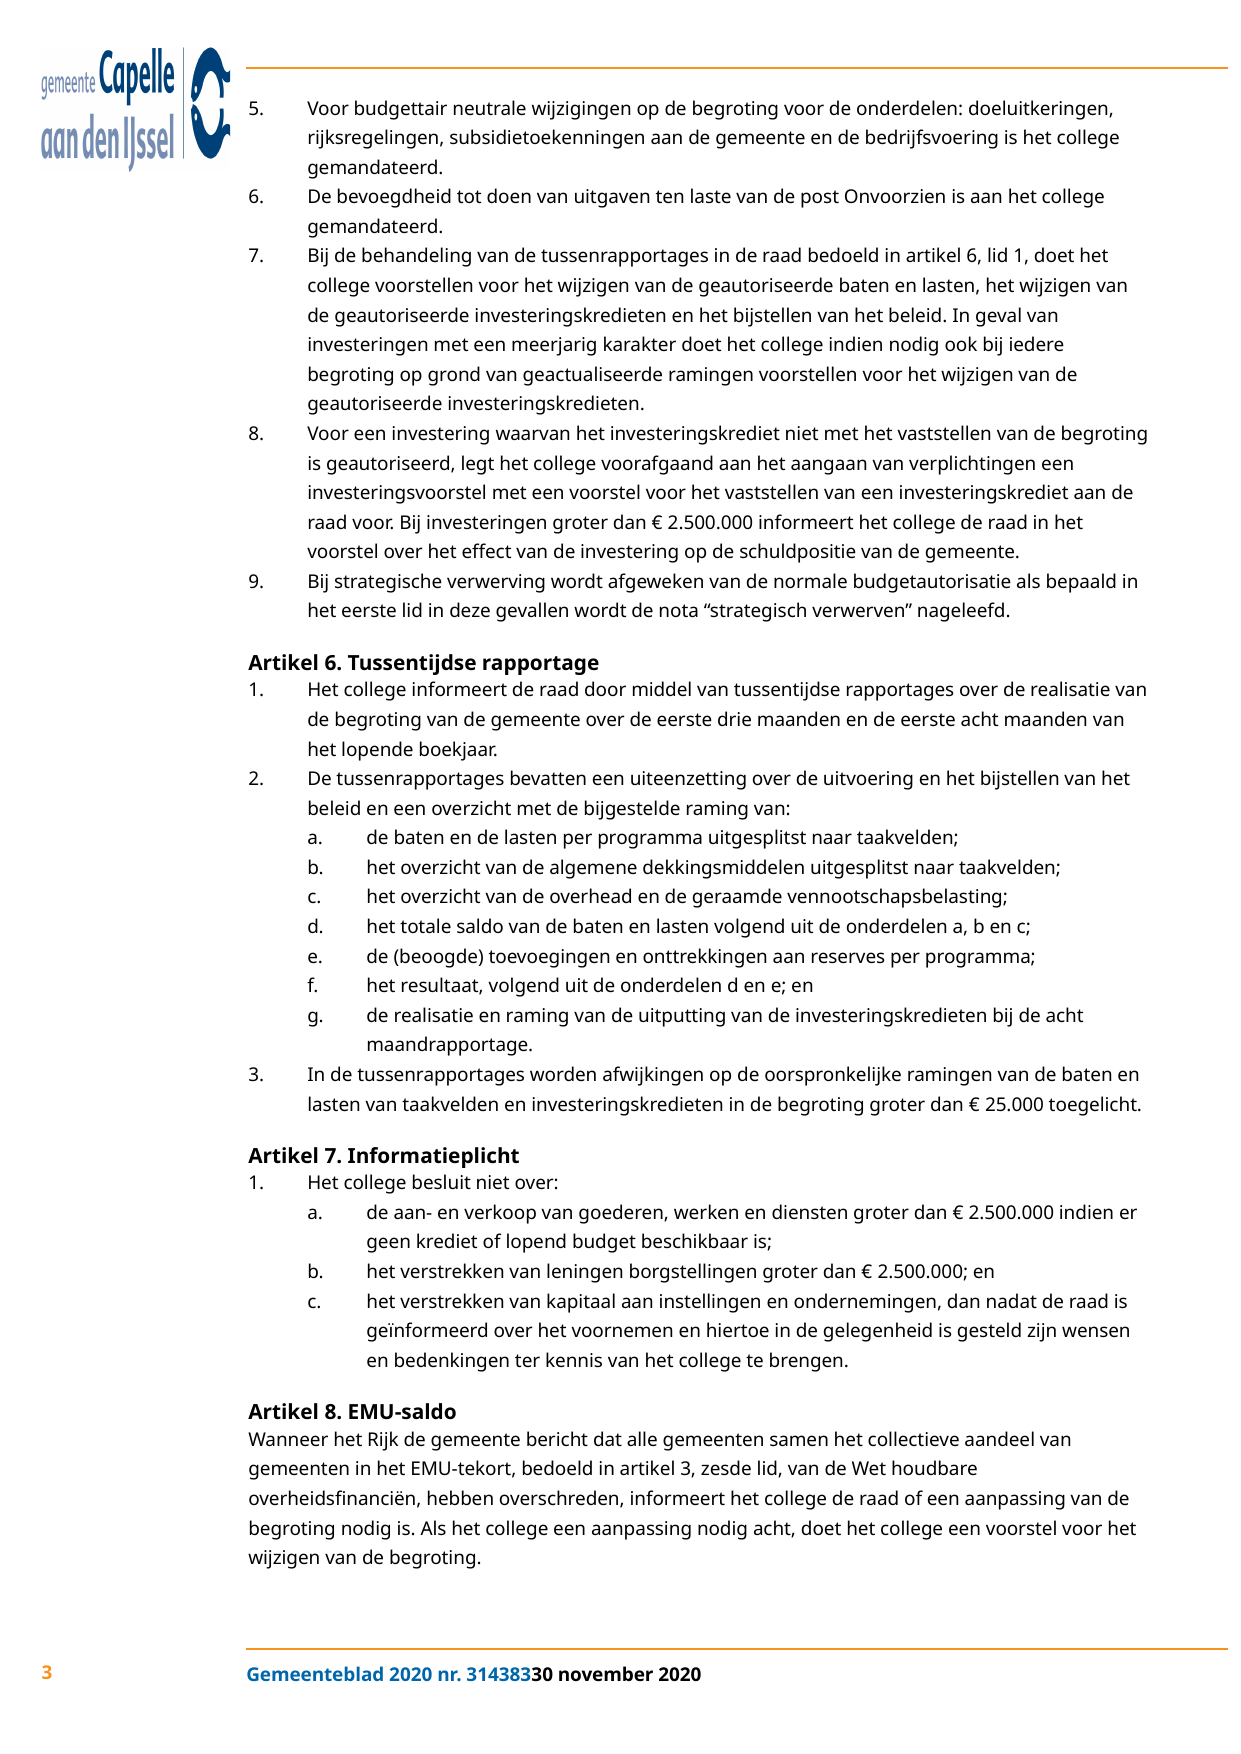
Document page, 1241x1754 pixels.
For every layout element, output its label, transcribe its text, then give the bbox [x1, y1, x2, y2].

list Het college informeert de raad door middel van tussentijdse rapportages over de realisatie van de begroting van de gemeente over de eerste drie maanden en de eerste acht maanden van het lopende boekjaar. [248, 677, 1152, 761]
text Artikel 7. Informatieplicht [248, 1141, 1152, 1169]
list Bij strategische verwerving wordt afgeweken van de normale budgetautorisatie als bepaald in het eerste lid in deze gevallen wordt de nota “strategisch verwerven” nageleefd. [248, 568, 1152, 623]
text Artikel 6. Tussentijdse rapportage [248, 648, 1152, 677]
list Voor budgettair neutrale wijzigingen op de begroting voor de onderdelen: doeluitkeringen, rijksregelingen, subsidietoekenningen aan de gemeente en de bedrijfsvoering is het college gemandateerd. [248, 95, 1152, 180]
list het verstrekken van kapitaal aan instellingen en ondernemingen, dan nadat de raad is geïnformeerd over het voornemen en hiertoe in de gelegenheid is gesteld zijn wensen en bedenkingen ter kennis van het college te brengen. [307, 1288, 1152, 1373]
list het overzicht van de overhead en de geraamde vennootschapsbelasting; [307, 884, 1152, 909]
list de baten en de lasten per programma uitgesplitst naar taakvelden; [307, 824, 1152, 850]
list De bevoegdheid tot doen van uitgaven ten laste van de post Onvoorzien is aan het college gemandateerd. [248, 183, 1152, 239]
list De tussenrapportages bevatten een uiteenzetting over de uitvoering en het bijstellen van het beleid en een overzicht met de bijgestelde raming van: [248, 765, 1152, 821]
list de realisatie en raming van de uitputting van de investeringskredieten bij de acht maandrapportage. [307, 1002, 1152, 1057]
list het resultaat, volgend uit de onderdelen d en e; en [307, 972, 1152, 998]
list In de tussenrapportages worden afwijkingen op de oorspronkelijke ramingen van de baten en lasten van taakvelden en investeringskredieten in de begroting groter dan € 25.000 toegelicht. [248, 1061, 1152, 1116]
list Het college besluit niet over: [248, 1169, 1152, 1195]
text Wanneer het Rijk de gemeente bericht dat alle gemeenten samen het collectieve aandeel van gemeenten in het EMU-tekort, bedoeld in artikel 3, zesde lid, van de Wet houdbare overheidsfinanciën, hebben overschreden, informeert het college de raad of een aanpassing van de begroting nodig is. Als het college een aanpassing nodig acht, doet het college een voorstel voor het wijzigen van de begroting. [248, 1426, 1152, 1570]
list het verstrekken van leningen borgstellingen groter dan € 2.500.000; en [307, 1258, 1152, 1284]
picture [41, 47, 231, 172]
list de aan- en verkoop van goederen, werken en diensten groter dan € 2.500.000 indien er geen krediet of lopend budget beschikbaar is; [307, 1199, 1152, 1254]
list Bij de behandeling van de tussenrapportages in de raad bedoeld in artikel 6, lid 1, doet het college voorstellen voor het wijzigen van de geautoriseerde baten en lasten, het wijzigen van de geautoriseerde investeringskredieten en het bijstellen van het beleid. In geval van investeringen met een meerjarig karakter doet het college indien nodig ook bij iedere begroting op grond van geactualiseerde ramingen voorstellen voor het wijzigen van de geautoriseerde investeringskredieten. [248, 243, 1152, 416]
list Voor een investering waarvan het investeringskrediet niet met het vaststellen van de begroting is geautoriseerd, legt het college voorafgaand aan het aangaan van verplichtingen een investeringsvoorstel met een voorstel voor het vaststellen van een investeringskrediet aan de raad voor. Bij investeringen groter dan € 2.500.000 informeert het college de raad in het voorstel over het effect van de investering op de schuldpositie van de gemeente. [248, 420, 1152, 564]
text Artikel 8. EMU-saldo [248, 1397, 1152, 1426]
list het overzicht van de algemene dekkingsmiddelen uitgesplitst naar taakvelden; [307, 854, 1152, 880]
list het totale saldo van de baten en lasten volgend uit de onderdelen a, b en c; [307, 913, 1152, 939]
list de (beoogde) toevoegingen en onttrekkingen aan reserves per programma; [307, 943, 1152, 968]
